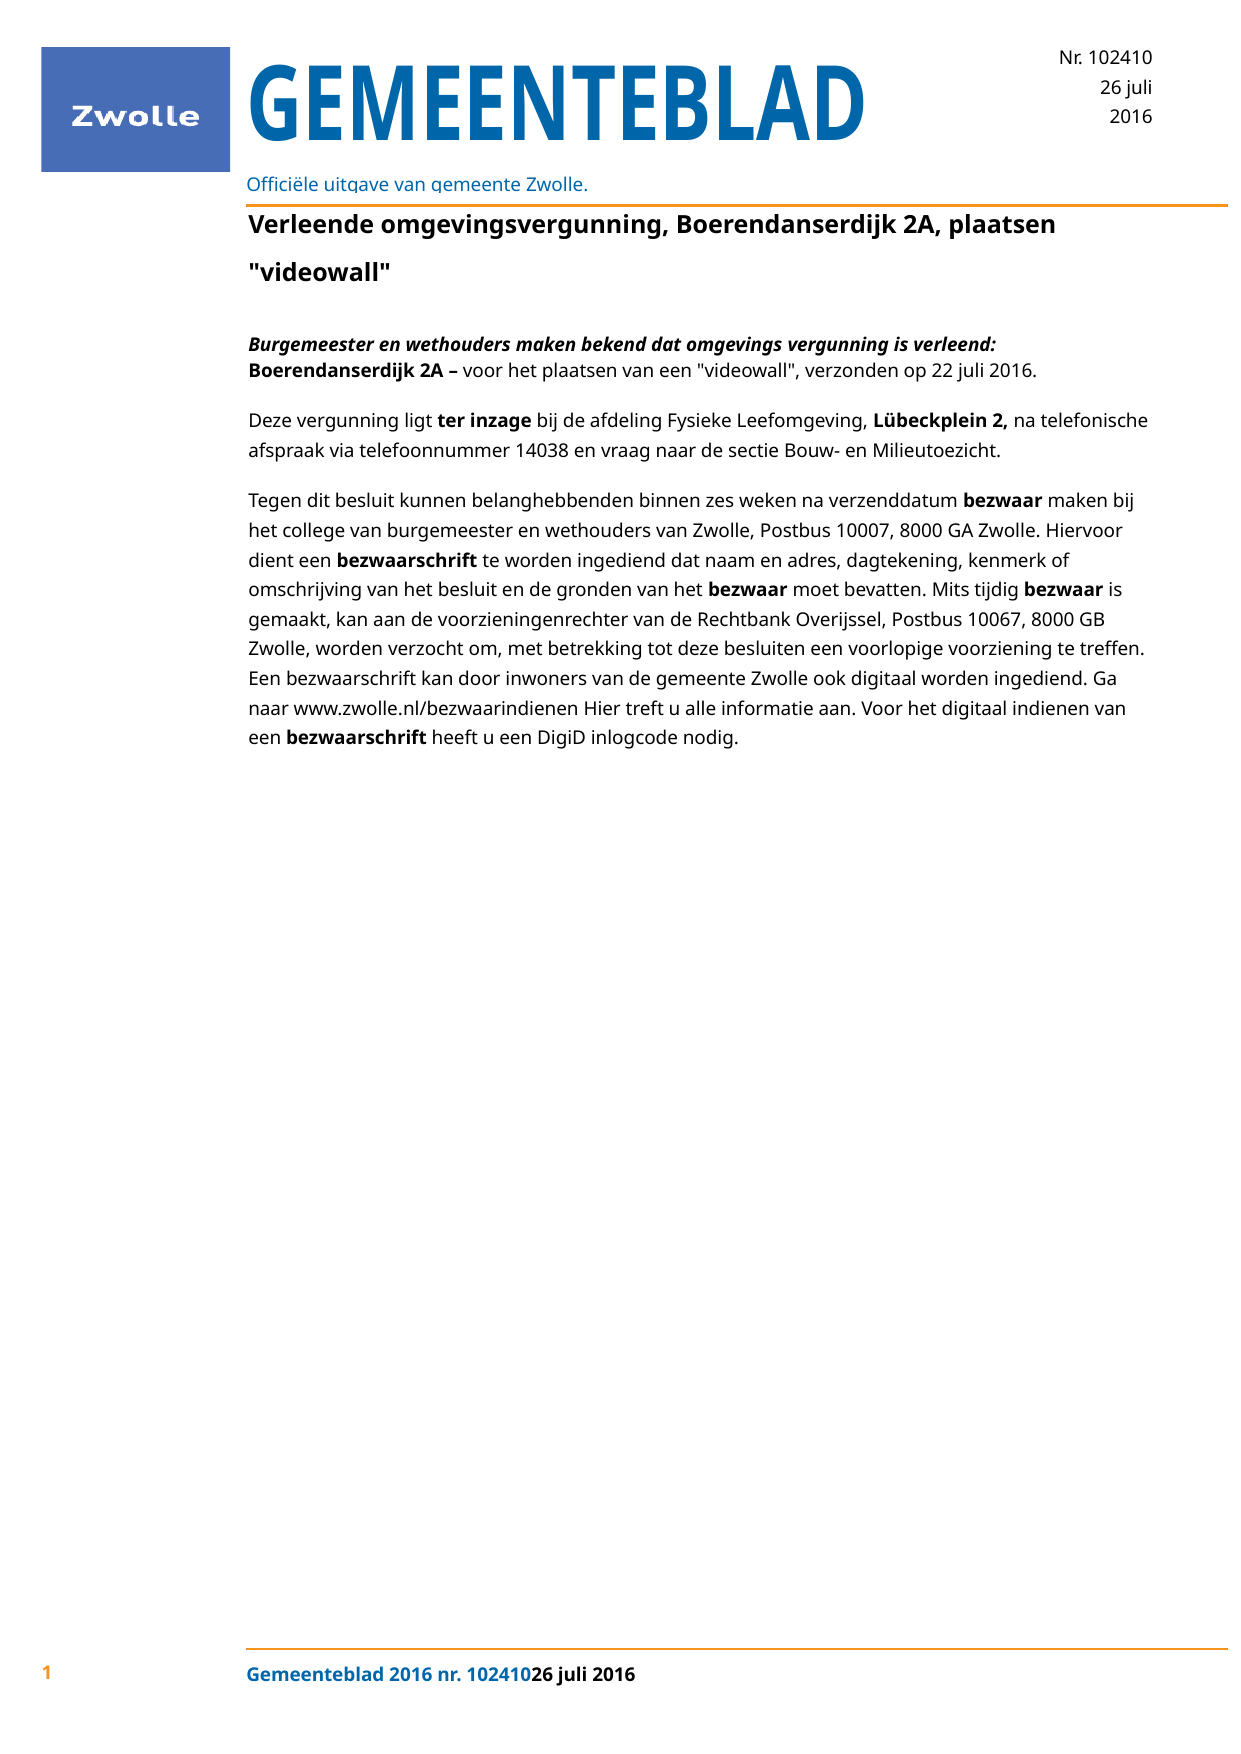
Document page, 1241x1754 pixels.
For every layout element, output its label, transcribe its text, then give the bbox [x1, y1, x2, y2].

text Tegen dit besluit kunnen belanghebbenden binnen zes weken na verzenddatum bezwaar maken bij het college van burgemeester en wethouders van Zwolle, Postbus 10007, 8000 GA Zwolle. Hiervoor dient een bezwaarschrift te worden ingediend dat naam en adres, dagtekening, kenmerk of omschrijving van het besluit en de gronden van het bezwaar moet bevatten. Mits tijdig bezwaar is gemaakt, kan aan de voorzieningenrechter van de Rechtbank Overijssel, Postbus 10067, 8000 GB Zwolle, worden verzocht om, met betrekking tot deze besluiten een voorlopige voorziening te treffen. Een bezwaarschrift kan door inwoners van de gemeente Zwolle ook digitaal worden ingediend. Ga naar www.zwolle.nl/bezwaarindienen Hier treft u alle informatie aan. Voor het digitaal indienen van een bezwaarschrift heeft u een DigiD inlogcode nodig. [248, 488, 1152, 750]
text Verleende omgevingsvergunning, Boerendanserdijk 2A, plaatsen "videowall" [248, 207, 1152, 288]
text Burgemeester en wethouders maken bekend dat omgevings vergunning is verleend: [248, 331, 1152, 357]
text Deze vergunning ligt ter inzage bij de afdeling Fysieke Leefomgeving, Lübeckplein 2, na telefonische afspraak via telefoonnummer 14038 en vraag naar de sectie Bouw- en Milieutoezicht. [248, 408, 1152, 463]
text Boerendanserdijk 2A – voor het plaatsen van een "videowall", verzonden op 22 juli 2016. [248, 357, 1152, 383]
picture [41, 47, 231, 172]
